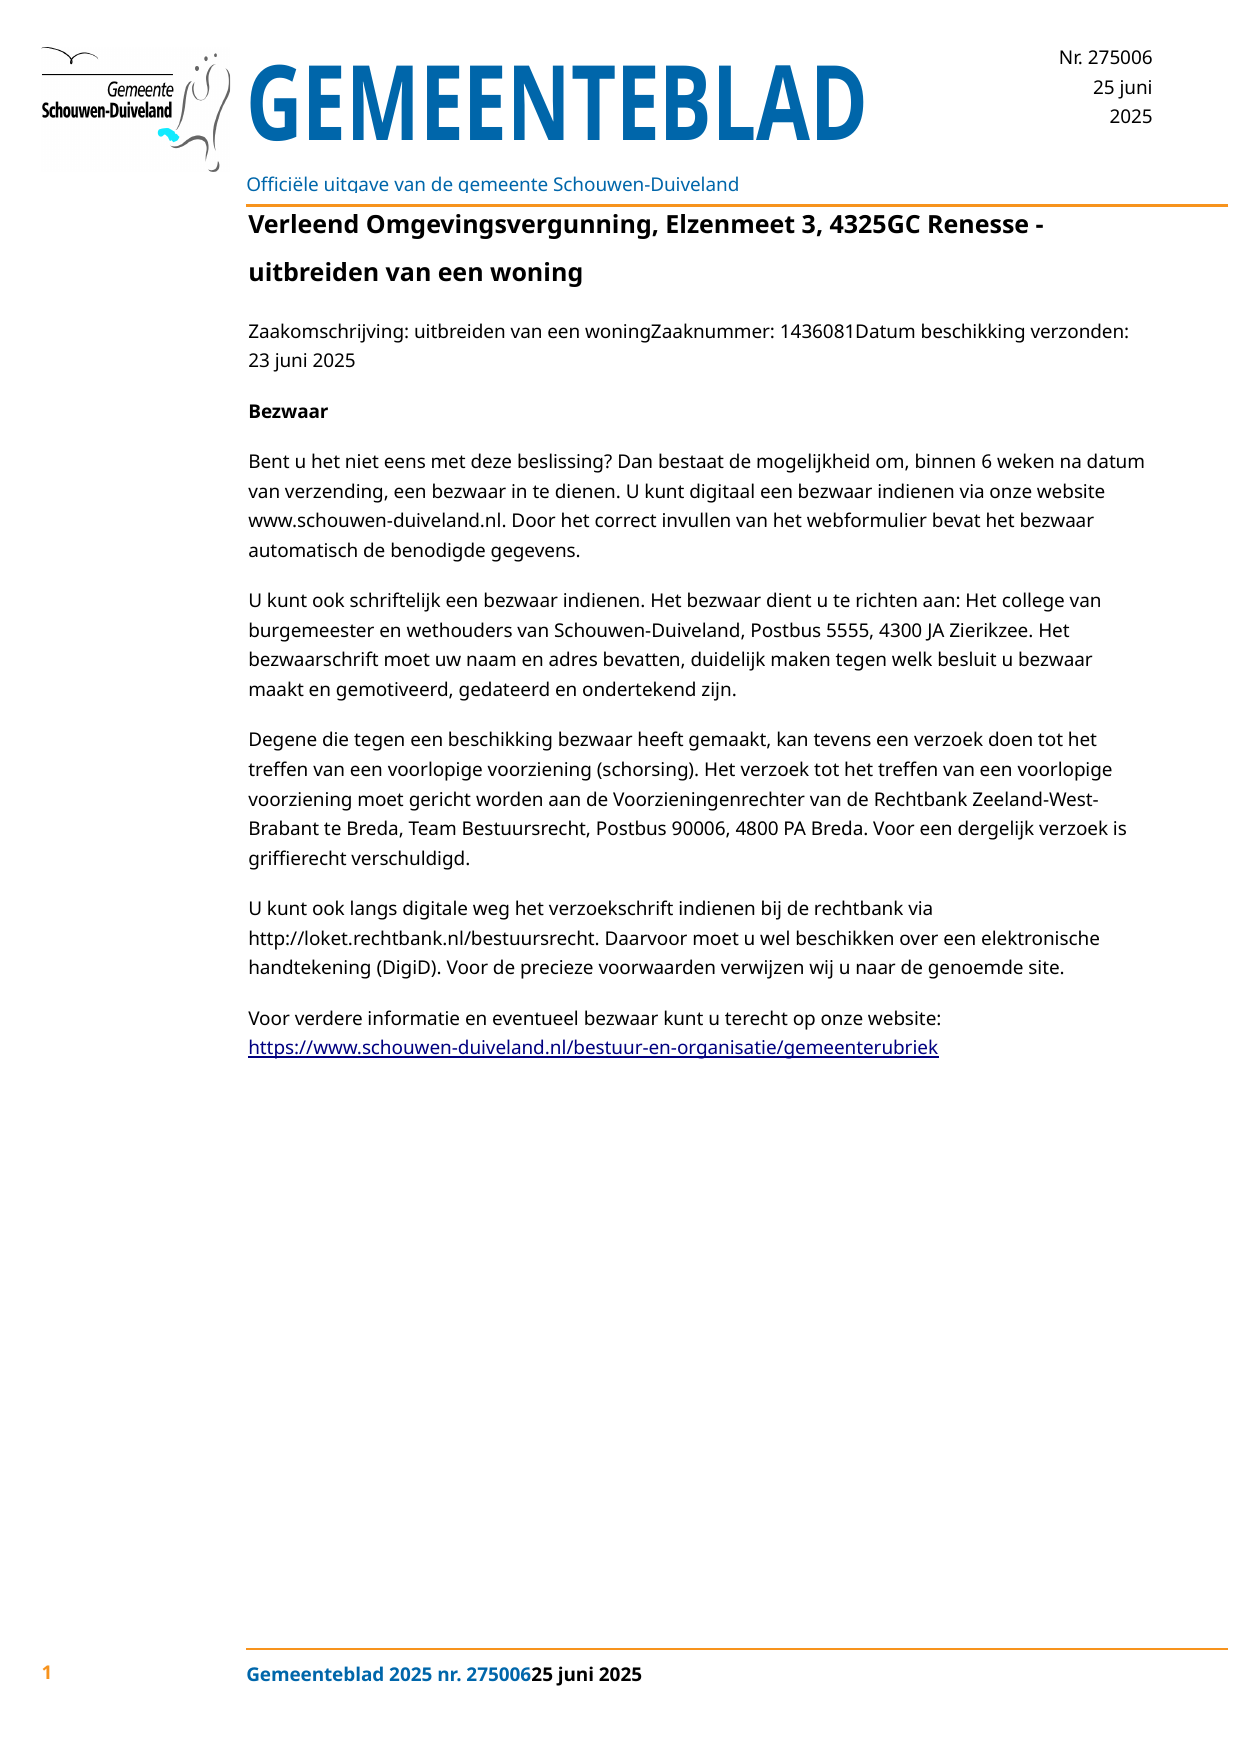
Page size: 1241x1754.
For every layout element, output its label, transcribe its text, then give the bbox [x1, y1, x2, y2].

text Bent u het niet eens met deze beslissing? Dan bestaat de mogelijkheid om, binnen 6 weken na datum van verzending, een bezwaar in te dienen. U kunt digitaal een bezwaar indienen via onze website www.schouwen-duiveland.nl. Door het correct invullen van het webformulier bevat het bezwaar automatisch de benodigde gegevens. [248, 448, 1152, 563]
text Bezwaar [248, 398, 1152, 424]
text Degene die tegen een beschikking bezwaar heeft gemaakt, kan tevens een verzoek doen tot het treffen van een voorlopige voorziening (schorsing). Het verzoek tot het treffen van een voorlopige voorziening moet gericht worden aan de Voorzieningenrechter van de Rechtbank Zeeland-West-Brabant te Breda, Team Bestuursrecht, Postbus 90006, 4800 PA Breda. Voor een dergelijk verzoek is griffierecht verschuldigd. [248, 727, 1152, 871]
text Verleend Omgevingsvergunning, Elzenmeet 3, 4325GC Renesse - uitbreiden van een woning [248, 207, 1152, 288]
picture [41, 47, 231, 172]
text Zaakomschrijving: uitbreiden van een woningZaaknummer: 1436081Datum beschikking verzonden: 23 juni 2025 [248, 318, 1152, 373]
text U kunt ook langs digitale weg het verzoekschrift indienen bij de rechtbank via http://loket.rechtbank.nl/bestuursrecht. Daarvoor moet u wel beschikken over een elektronische handtekening (DigiD). Voor de precieze voorwaarden verwijzen wij u naar de genoemde site. [248, 895, 1152, 980]
text U kunt ook schriftelijk een bezwaar indienen. Het bezwaar dient u te richten aan: Het college van burgemeester en wethouders van Schouwen-Duiveland, Postbus 5555, 4300 JA Zierikzee. Het bezwaarschrift moet uw naam en adres bevatten, duidelijk maken tegen welk besluit u bezwaar maakt en gemotiveerd, gedateerd en ondertekend zijn. [248, 587, 1152, 702]
text Voor verdere informatie en eventueel bezwaar kunt u terecht op onze website: https://www.schouwen-duiveland.nl/bestuur-en-organisatie/gemeenterubriek [248, 1005, 1152, 1060]
